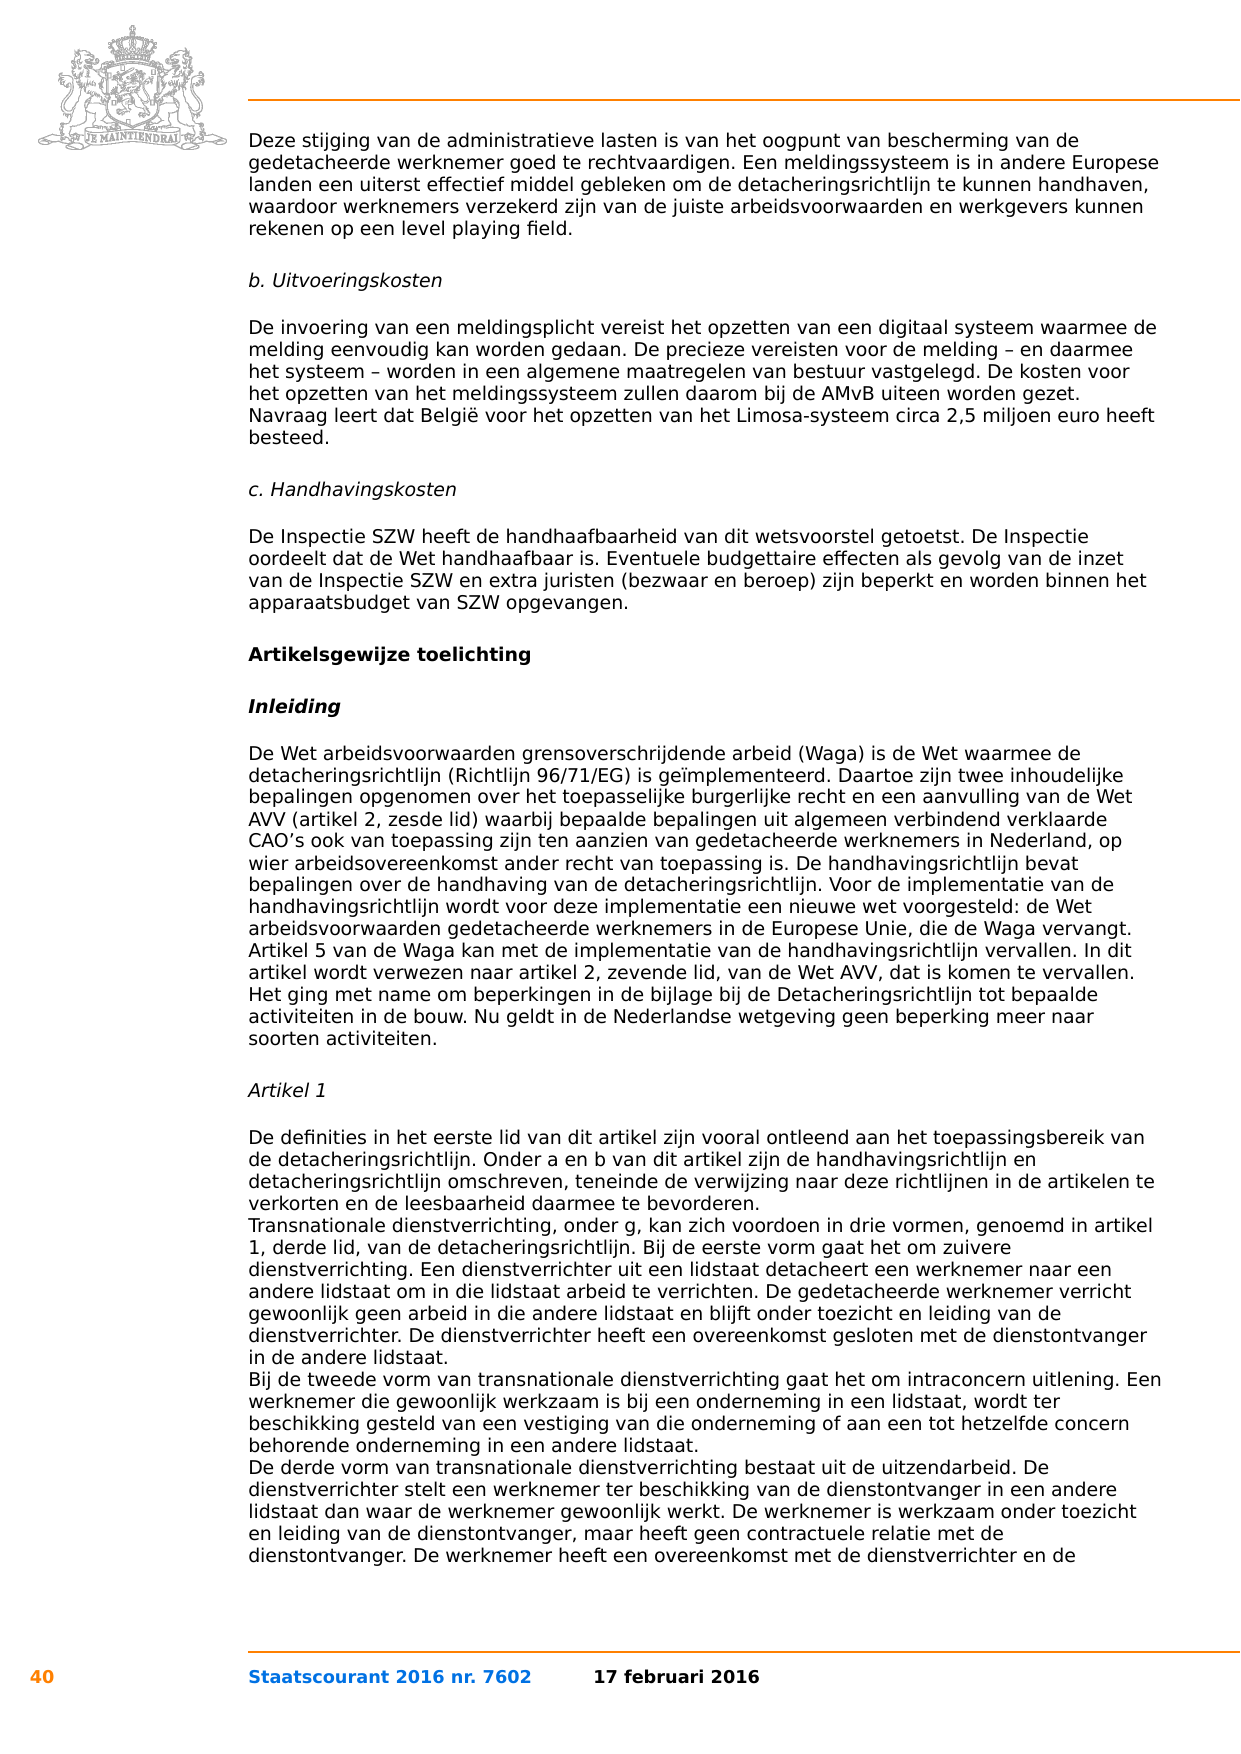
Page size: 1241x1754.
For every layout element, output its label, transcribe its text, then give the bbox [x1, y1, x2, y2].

subtitle Artikel 1 [248, 1080, 1163, 1102]
text Artikel 5 van de Waga kan met de implementatie van de handhavingsrichtlijn vervallen. In dit artikel wordt verwezen naar artikel 2, zevende lid, van de Wet AVV, dat is komen te vervallen. Het ging met name om beperkingen in de bijlage bij de Detacheringsrichtlijn tot bepaalde activiteiten in de bouw. Nu geldt in de Nederlandse wetgeving geen beperking meer naar soorten activiteiten. [248, 940, 1163, 1050]
text Bij de tweede vorm van transnationale dienstverrichting gaat het om intraconcern uitlening. Een werknemer die gewoonlijk werkzaam is bij een onderneming in een lidstaat, wordt ter beschikking gesteld van een vestiging van die onderneming of aan een tot hetzelfde concern behorende onderneming in een andere lidstaat. [248, 1369, 1163, 1457]
subtitle c. Handhavingskosten [248, 479, 1163, 501]
text De definities in het eerste lid van dit artikel zijn vooral ontleend aan het toepassingsbereik van de detacheringsrichtlijn. Onder a en b van dit artikel zijn de handhavingsrichtlijn en detacheringsrichtlijn omschreven, teneinde de verwijzing naar deze richtlijnen in de artikelen te verkorten en de leesbaarheid daarmee te bevorderen. [248, 1127, 1163, 1215]
text De derde vorm van transnationale dienstverrichting bestaat uit de uitzendarbeid. De dienstverrichter stelt een werknemer ter beschikking van de dienstontvanger in een andere lidstaat dan waar de werknemer gewoonlijk werkt. De werknemer is werkzaam onder toezicht en leiding van de dienstontvanger, maar heeft geen contractuele relatie met de dienstontvanger. De werknemer heeft een overeenkomst met de dienstverrichter en de [248, 1457, 1163, 1567]
text De Inspectie SZW heeft de handhaafbaarheid van dit wetsvoorstel getoetst. De Inspectie oordeelt dat de Wet handhaafbaar is. Eventuele budgettaire effecten als gevolg van de inzet van de Inspectie SZW en extra juristen (bezwaar en beroep) zijn beperkt en worden binnen het apparaatsbudget van SZW opgevangen. [248, 526, 1163, 613]
text Deze stijging van de administratieve lasten is van het oogpunt van bescherming van de gedetacheerde werknemer goed te rechtvaardigen. Een meldingssysteem is in andere Europese landen een uiterst effectief middel gebleken om de detacheringsrichtlijn te kunnen handhaven, waardoor werknemers verzekerd zijn van de juiste arbeidsvoorwaarden en werkgevers kunnen rekenen op een level playing field. [248, 130, 1163, 240]
subtitle Artikelsgewijze toelichting [248, 643, 1163, 666]
subtitle Inleiding [248, 696, 1163, 717]
text Transnationale dienstverrichting, onder g, kan zich voordoen in drie vormen, genoemd in artikel 1, derde lid, van de detacheringsrichtlijn. Bij de eerste vorm gaat het om zuivere dienstverrichting. Een dienstverrichter uit een lidstaat detacheert een werknemer naar een andere lidstaat om in die lidstaat arbeid te verrichten. De gedetacheerde werknemer verricht gewoonlijk geen arbeid in die andere lidstaat en blijft onder toezicht en leiding van de dienstverrichter. De dienstverrichter heeft een overeenkomst gesloten met de dienstontvanger in de andere lidstaat. [248, 1215, 1163, 1369]
text De Wet arbeidsvoorwaarden grensoverschrijdende arbeid (Waga) is de Wet waarmee de detacheringsrichtlijn (Richtlijn 96/71/EG) is geïmplementeerd. Daartoe zijn twee inhoudelijke bepalingen opgenomen over het toepasselijke burgerlijke recht en een aanvulling van de Wet AVV (artikel 2, zesde lid) waarbij bepaalde bepalingen uit algemeen verbindend verklaarde CAO’s ook van toepassing zijn ten aanzien van gedetacheerde werknemers in Nederland, op wier arbeidsovereenkomst ander recht van toepassing is. De handhavingsrichtlijn bevat bepalingen over de handhaving van de detacheringsrichtlijn. Voor de implementatie van de handhavingsrichtlijn wordt voor deze implementatie een nieuwe wet voorgesteld: de Wet arbeidsvoorwaarden gedetacheerde werknemers in de Europese Unie, die de Waga vervangt. [248, 742, 1163, 940]
picture [38, 25, 227, 150]
text De invoering van een meldingsplicht vereist het opzetten van een digitaal systeem waarmee de melding eenvoudig kan worden gedaan. De precieze vereisten voor de melding – en daarmee het systeem – worden in een algemene maatregelen van bestuur vastgelegd. De kosten voor het opzetten van het meldingssysteem zullen daarom bij de AMvB uiteen worden gezet. Navraag leert dat België voor het opzetten van het Limosa-systeem circa 2,5 miljoen euro heeft besteed. [248, 317, 1163, 449]
subtitle b. Uitvoeringskosten [248, 270, 1163, 292]
